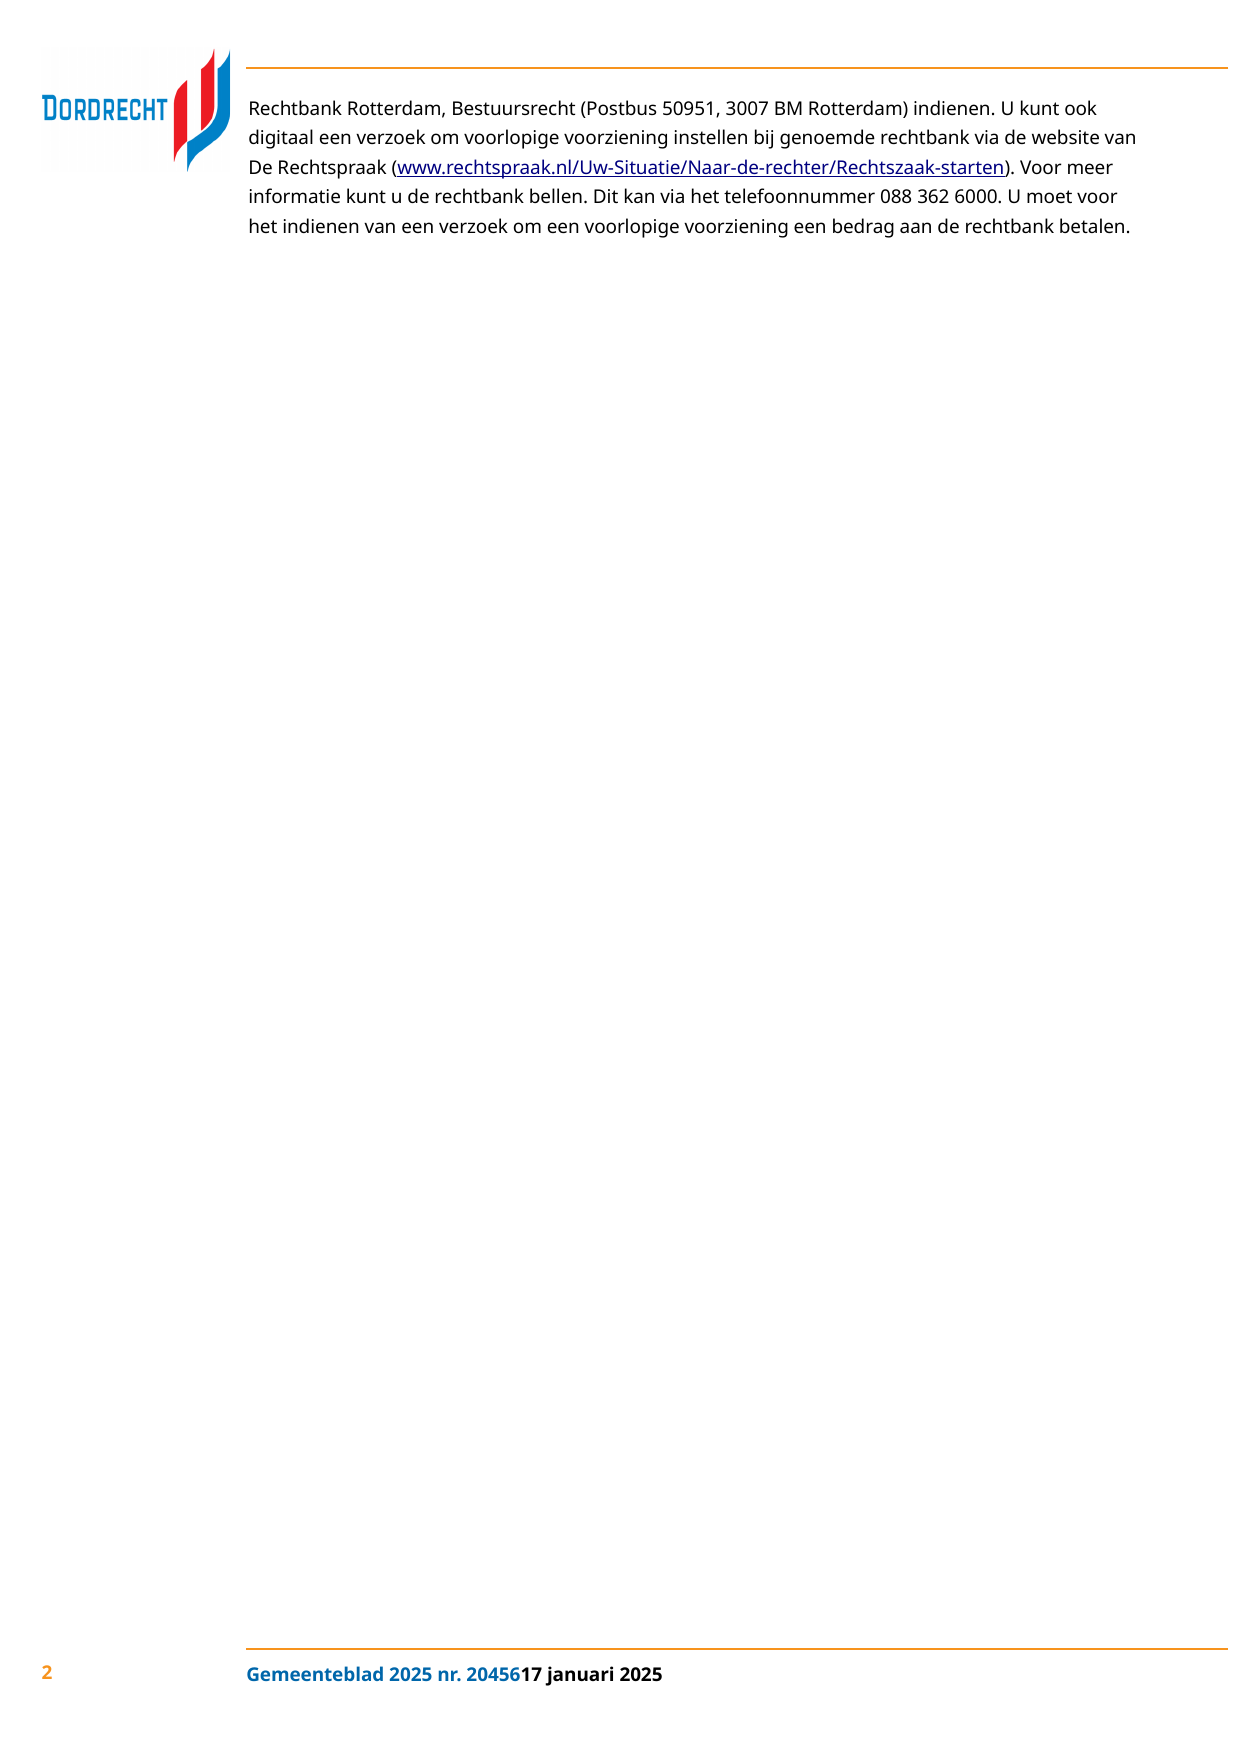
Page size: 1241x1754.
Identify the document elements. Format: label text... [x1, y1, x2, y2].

text Rechtbank Rotterdam, Bestuursrecht (Postbus 50951, 3007 BM Rotterdam) indienen. U kunt ook digitaal een verzoek om voorlopige voorziening instellen bij genoemde rechtbank via de website van De Rechtspraak (www.rechtspraak.nl/Uw-Situatie/Naar-de-rechter/Rechtszaak-starten). Voor meer informatie kunt u de rechtbank bellen. Dit kan via het telefoonnummer 088 362 6000. U moet voor het indienen van een verzoek om een voorlopige voorziening een bedrag aan de rechtbank betalen. [248, 95, 1152, 239]
picture [41, 47, 231, 172]
